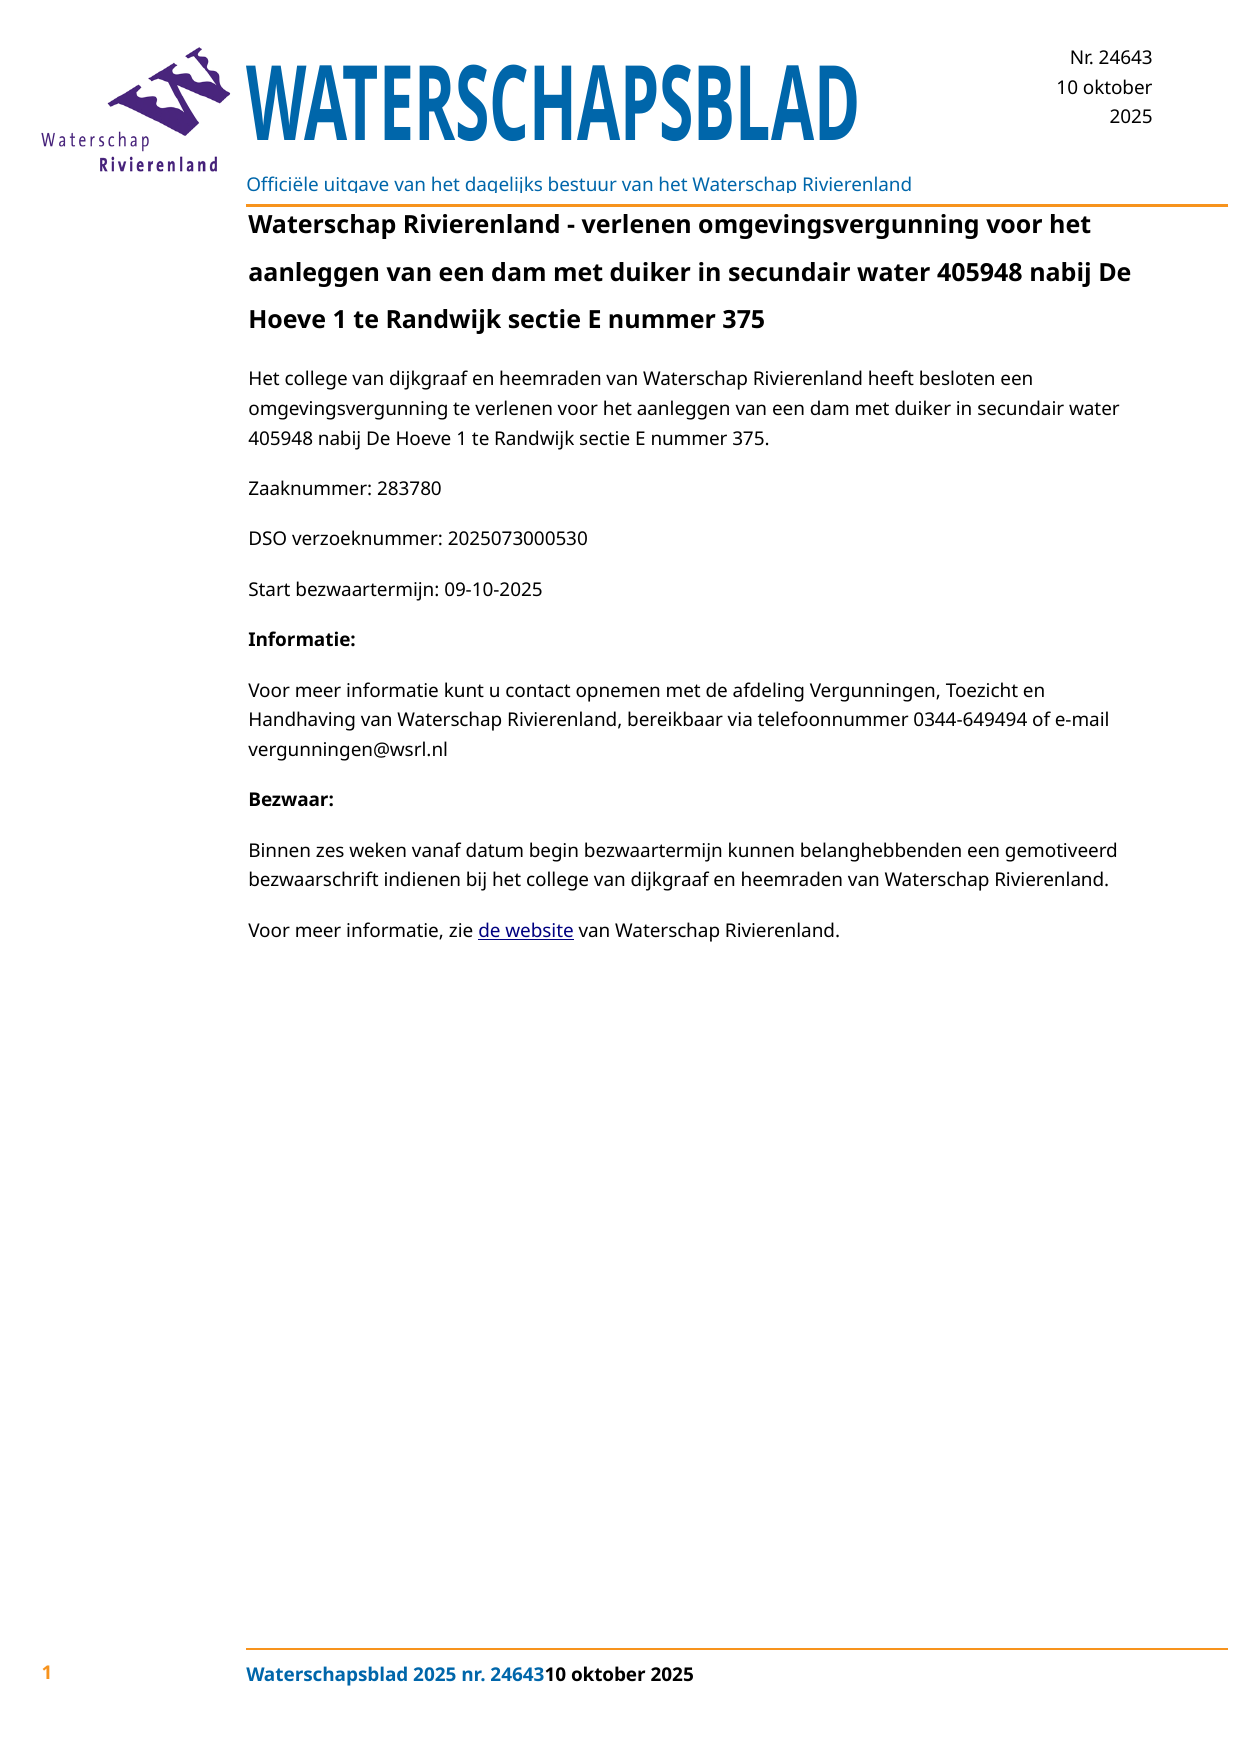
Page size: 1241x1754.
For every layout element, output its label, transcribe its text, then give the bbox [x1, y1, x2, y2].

picture [41, 47, 231, 172]
text DSO verzoeknummer: 2025073000530 [248, 526, 1152, 551]
text Waterschap Rivierenland - verlenen omgevingsvergunning voor het aanleggen van een dam met duiker in secundair water 405948 nabij De Hoeve 1 te Randwijk sectie E nummer 375 [248, 207, 1152, 336]
text Binnen zes weken vanaf datum begin bezwaartermijn kunnen belanghebbenden een gemotiveerd bezwaarschrift indienen bij het college van dijkgraaf en heemraden van Waterschap Rivierenland. [248, 837, 1152, 892]
text Het college van dijkgraaf en heemraden van Waterschap Rivierenland heeft besloten een omgevingsvergunning te verlenen voor het aanleggen van een dam met duiker in secundair water 405948 nabij De Hoeve 1 te Randwijk sectie E nummer 375. [248, 366, 1152, 450]
text Voor meer informatie, zie de website van Waterschap Rivierenland. [248, 917, 1152, 942]
text Bezwaar: [248, 786, 1152, 812]
text Start bezwaartermijn: 09-10-2025 [248, 576, 1152, 602]
text Zaaknummer: 283780 [248, 475, 1152, 501]
text Voor meer informatie kunt u contact opnemen met de afdeling Vergunningen, Toezicht en Handhaving van Waterschap Rivierenland, bereikbaar via telefoonnummer 0344-649494 of e-mail vergunningen@wsrl.nl [248, 677, 1152, 762]
text Informatie: [248, 626, 1152, 652]
